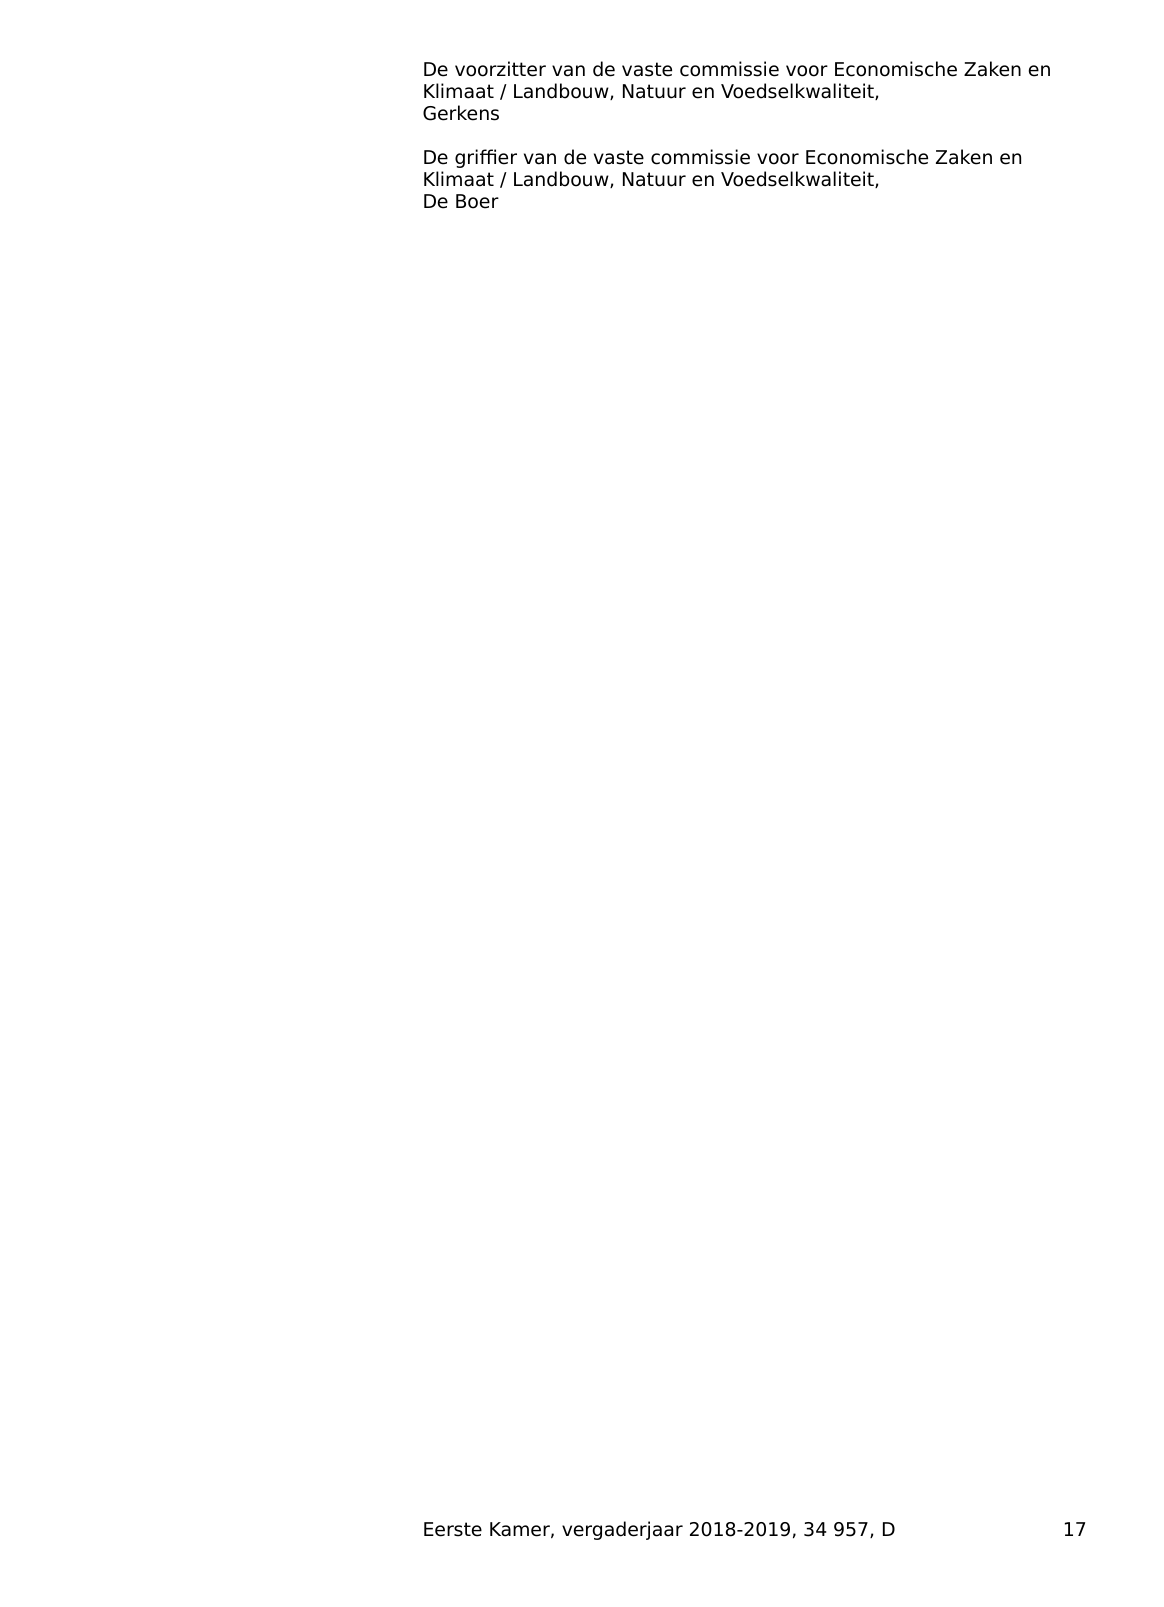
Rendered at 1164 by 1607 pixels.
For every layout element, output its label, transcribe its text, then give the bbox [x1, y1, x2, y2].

text De griffier van de vaste commissie voor Economische Zaken en Klimaat / Landbouw, Natuur en Voedselkwaliteit, De Boer [422, 147, 1087, 213]
text De voorzitter van de vaste commissie voor Economische Zaken en Klimaat / Landbouw, Natuur en Voedselkwaliteit, Gerkens [422, 59, 1087, 125]
